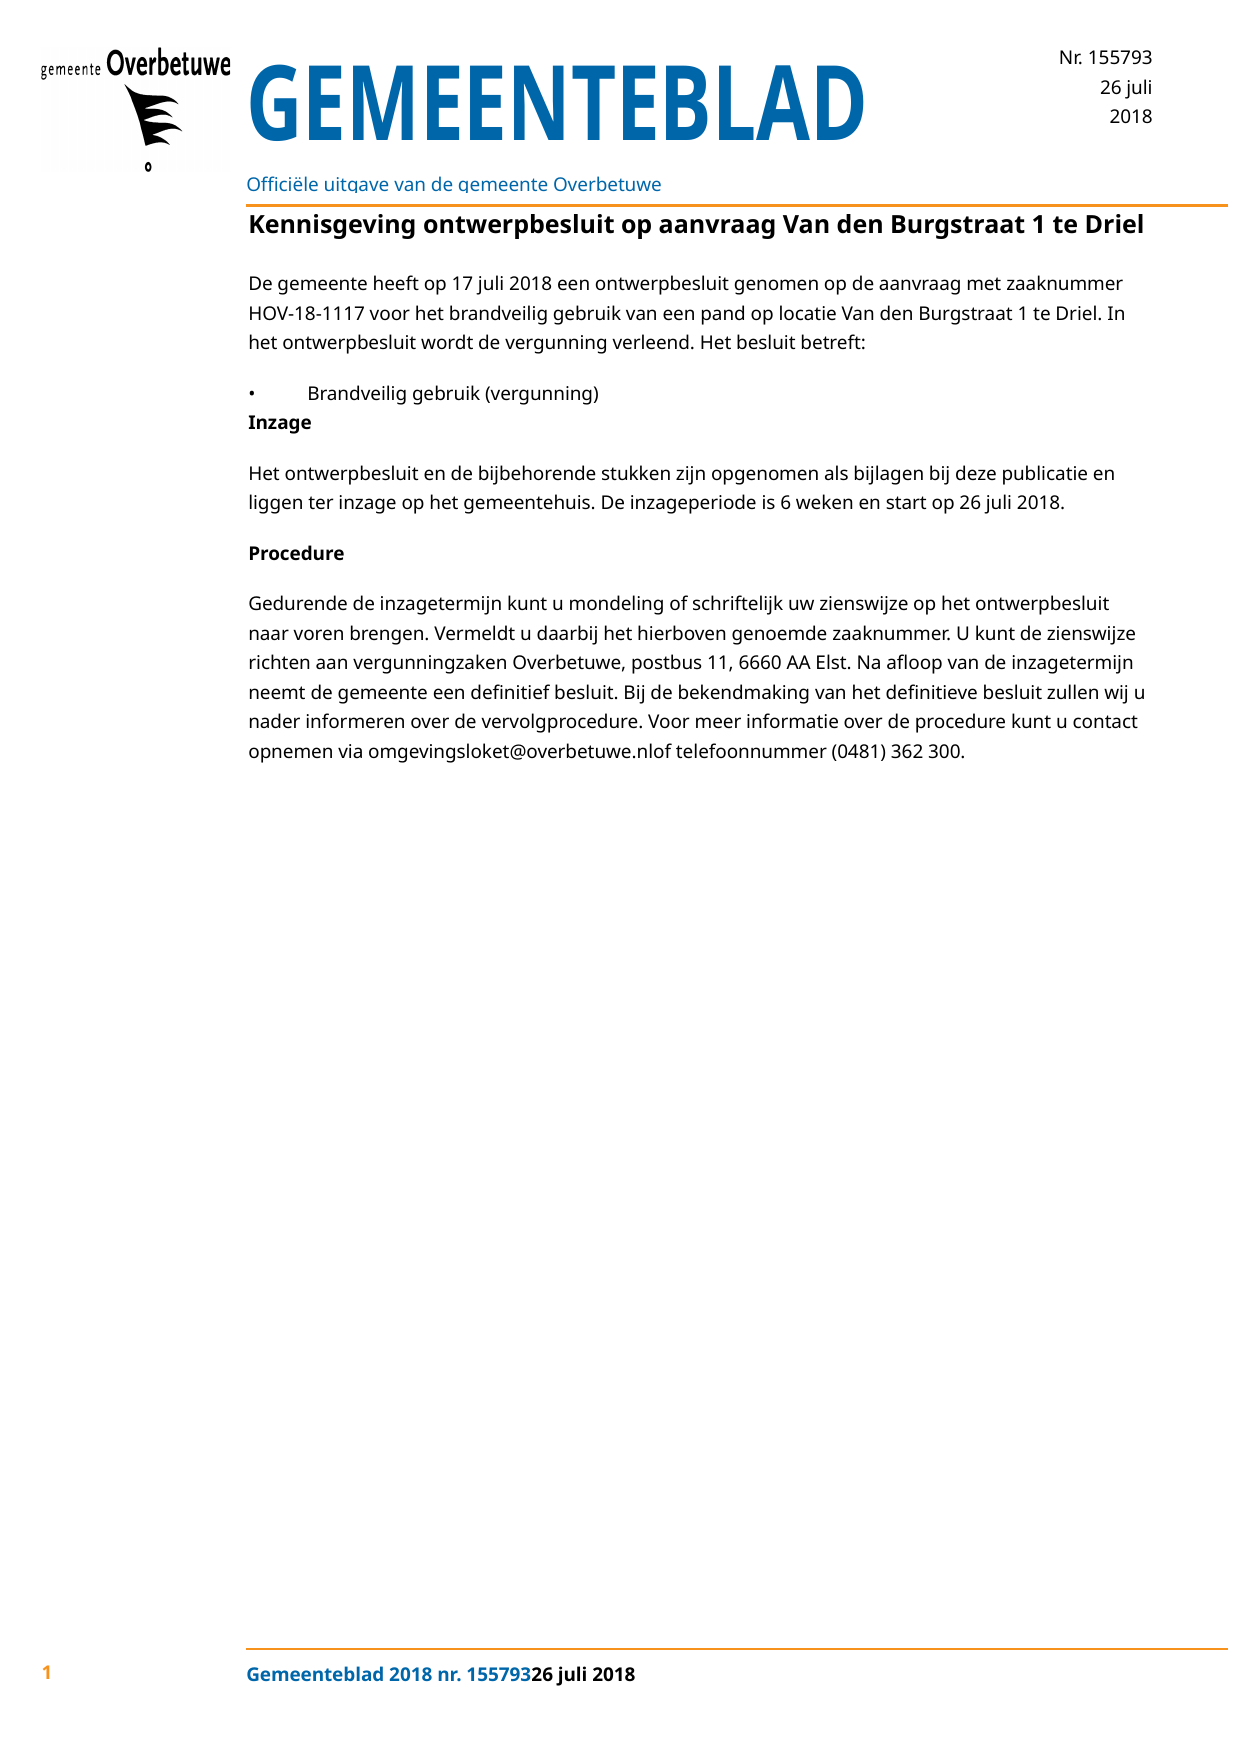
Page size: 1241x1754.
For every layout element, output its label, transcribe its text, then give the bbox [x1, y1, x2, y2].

list Brandveilig gebruik (vergunning) [248, 380, 1152, 406]
text Inzage [248, 409, 1152, 435]
text De gemeente heeft op 17 juli 2018 een ontwerpbesluit genomen op de aanvraag met zaaknummer HOV-18-1117 voor het brandveilig gebruik van een pand op locatie Van den Burgstraat 1 te Driel. In het ontwerpbesluit wordt de vergunning verleend. Het besluit betreft: [248, 270, 1152, 355]
text Gedurende de inzagetermijn kunt u mondeling of schriftelijk uw zienswijze op het ontwerpbesluit naar voren brengen. Vermeldt u daarbij het hierboven genoemde zaaknummer. U kunt de zienswijze richten aan vergunningzaken Overbetuwe, postbus 11, 6660 AA Elst. Na afloop van de inzagetermijn neemt de gemeente een definitief besluit. Bij de bekendmaking van het definitieve besluit zullen wij u nader informeren over de vervolgprocedure. Voor meer informatie over de procedure kunt u contact opnemen via omgevingsloket@overbetuwe.nlof telefoonnummer (0481) 362 300. [248, 590, 1152, 764]
text Procedure [248, 540, 1152, 566]
text Kennisgeving ontwerpbesluit op aanvraag Van den Burgstraat 1 te Driel [248, 207, 1152, 241]
picture [41, 47, 231, 172]
text Het ontwerpbesluit en de bijbehorende stukken zijn opgenomen als bijlagen bij deze publicatie en liggen ter inzage op het gemeentehuis. De inzageperiode is 6 weken en start op 26 juli 2018. [248, 460, 1152, 515]
